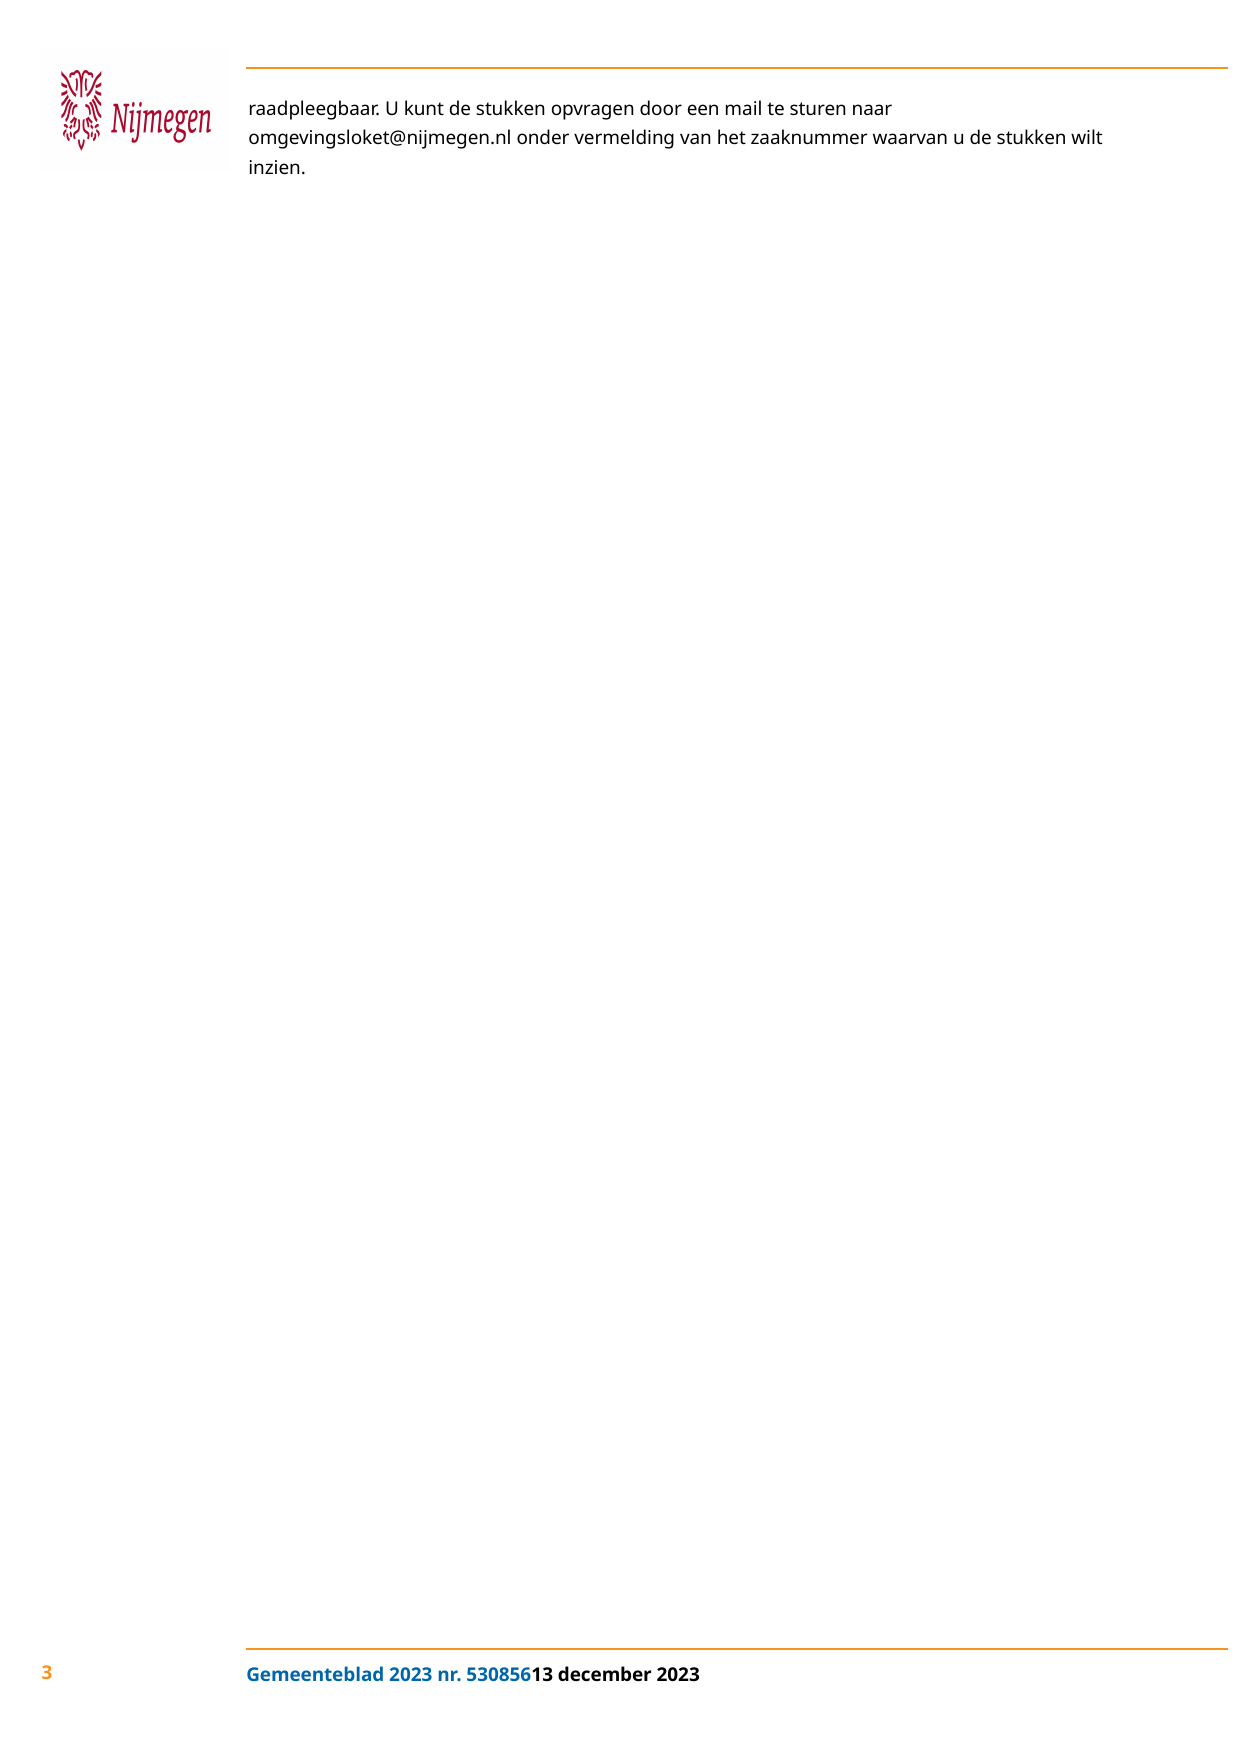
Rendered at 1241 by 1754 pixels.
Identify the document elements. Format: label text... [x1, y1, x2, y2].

picture [41, 47, 231, 172]
text raadpleegbaar. U kunt de stukken opvragen door een mail te sturen naar omgevingsloket@nijmegen.nl onder vermelding van het zaaknummer waarvan u de stukken wilt inzien. [248, 95, 1152, 180]
